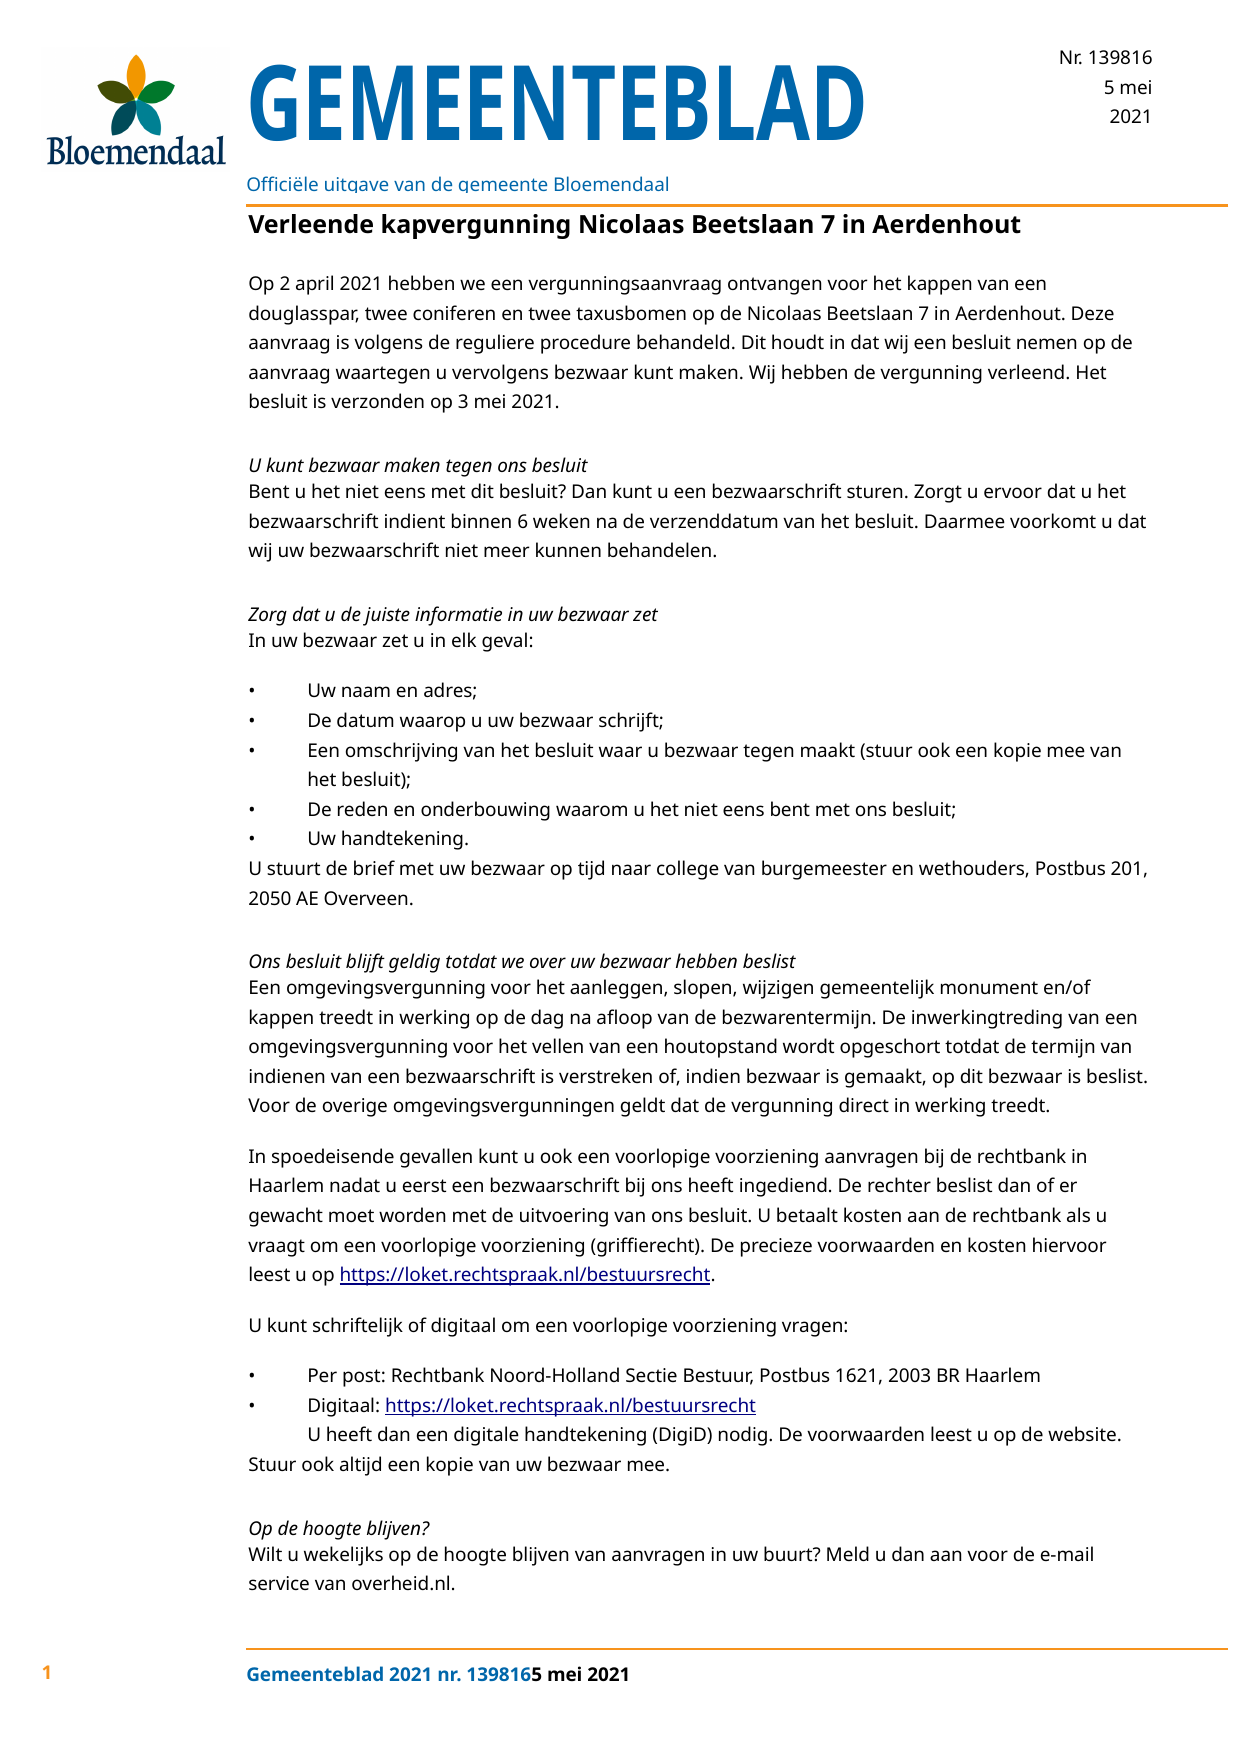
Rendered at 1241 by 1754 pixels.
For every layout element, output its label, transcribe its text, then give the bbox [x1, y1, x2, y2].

text Verleende kapvergunning Nicolaas Beetslaan 7 in Aerdenhout [248, 207, 1152, 241]
text In uw bezwaar zet u in elk geval: [248, 627, 1152, 653]
text Wilt u wekelijks op de hoogte blijven van aanvragen in uw buurt? Meld u dan aan voor de e-mail service van overheid.nl. [248, 1541, 1152, 1596]
text Op de hoogte blijven? [248, 1515, 1152, 1541]
list Een omschrijving van het besluit waar u bezwaar tegen maakt (stuur ook een kopie mee van het besluit); [248, 737, 1152, 792]
text U kunt bezwaar maken tegen ons besluit [248, 453, 1152, 478]
text Ons besluit blijft geldig totdat we over uw bezwaar hebben beslist [248, 949, 1152, 974]
list Uw naam en adres; [248, 678, 1152, 703]
text Bent u het niet eens met dit besluit? Dan kunt u een bezwaarschrift sturen. Zorgt u ervoor dat u het bezwaarschrift indient binnen 6 weken na de verzenddatum van het besluit. Daarmee voorkomt u dat wij uw bezwaarschrift niet meer kunnen behandelen. [248, 478, 1152, 563]
text In spoedeisende gevallen kunt u ook een voorlopige voorziening aanvragen bij de rechtbank in Haarlem nadat u eerst een bezwaarschrift bij ons heeft ingediend. De rechter beslist dan of er gewacht moet worden met de uitvoering van ons besluit. U betaalt kosten aan de rechtbank als u vraagt om een voorlopige voorziening (griffierecht). De precieze voorwaarden en kosten hiervoor leest u op https://loket.rechtspraak.nl/bestuursrecht. [248, 1143, 1152, 1287]
list Uw handtekening. [248, 826, 1152, 851]
text Een omgevingsvergunning voor het aanleggen, slopen, wijzigen gemeentelijk monument en/of kappen treedt in werking op de dag na afloop van de bezwarentermijn. De inwerkingtreding van een omgevingsvergunning voor het vellen van een houtopstand wordt opgeschort totdat de termijn van indienen van een bezwaarschrift is verstreken of, indien bezwaar is gemaakt, op dit bezwaar is beslist. Voor de overige omgevingsvergunningen geldt dat de vergunning direct in werking treedt. [248, 974, 1152, 1118]
list U heeft dan een digitale handtekening (DigiD) nodig. De voorwaarden leest u op de website. [248, 1421, 1152, 1447]
text Op 2 april 2021 hebben we een vergunningsaanvraag ontvangen voor het kappen van een douglasspar, twee coniferen en twee taxusbomen op de Nicolaas Beetslaan 7 in Aerdenhout. Deze aanvraag is volgens de reguliere procedure behandeld. Dit houdt in dat wij een besluit nemen op de aanvraag waartegen u vervolgens bezwaar kunt maken. Wij hebben de vergunning verleend. Het besluit is verzonden op 3 mei 2021. [248, 270, 1152, 414]
text Zorg dat u de juiste informatie in uw bezwaar zet [248, 601, 1152, 627]
list De datum waarop u uw bezwaar schrijft; [248, 707, 1152, 733]
text U kunt schriftelijk of digitaal om een voorlopige voorziening vragen: [248, 1312, 1152, 1338]
text U stuurt de brief met uw bezwaar op tijd naar college van burgemeester en wethouders, Postbus 201, 2050 AE Overveen. [248, 855, 1152, 910]
list Per post: Rechtbank Noord-Holland Sectie Bestuur, Postbus 1621, 2003 BR Haarlem [248, 1362, 1152, 1388]
list De reden en onderbouwing waarom u het niet eens bent met ons besluit; [248, 796, 1152, 822]
text Stuur ook altijd een kopie van uw bezwaar mee. [248, 1451, 1152, 1477]
list Digitaal: https://loket.rechtspraak.nl/bestuursrecht [248, 1392, 1152, 1418]
picture [41, 47, 231, 172]
